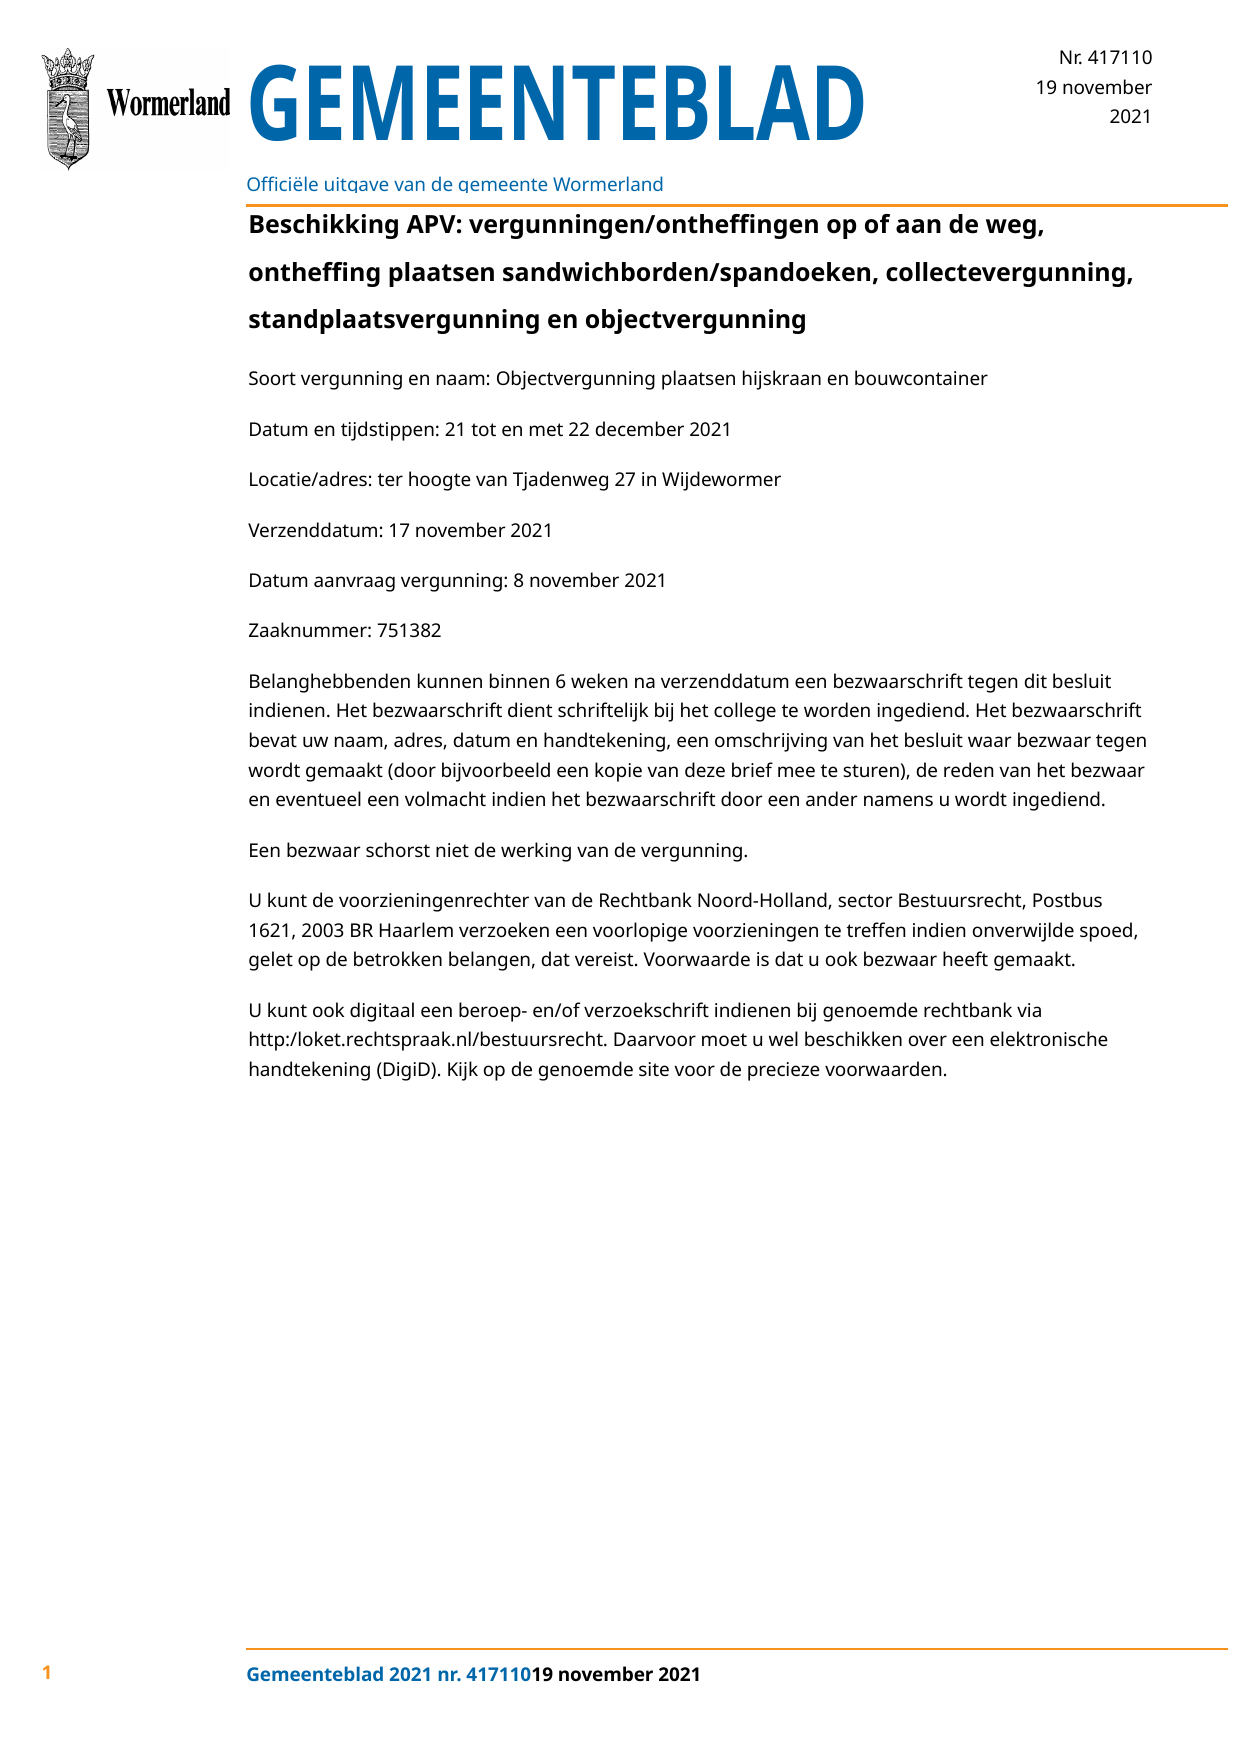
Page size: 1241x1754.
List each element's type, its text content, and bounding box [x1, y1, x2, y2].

text Een bezwaar schorst niet de werking van de vergunning. [248, 837, 1152, 862]
text Datum en tijdstippen: 21 tot en met 22 december 2021 [248, 416, 1152, 442]
text Locatie/adres: ter hoogte van Tjadenweg 27 in Wijdewormer [248, 466, 1152, 492]
text U kunt ook digitaal een beroep- en/of verzoekschrift indienen bij genoemde rechtbank via http:/loket.rechtspraak.nl/bestuursrecht. Daarvoor moet u wel beschikken over een elektronische handtekening (DigiD). Kijk op de genoemde site voor de precieze voorwaarden. [248, 997, 1152, 1082]
text Belanghebbenden kunnen binnen 6 weken na verzenddatum een bezwaarschrift tegen dit besluit indienen. Het bezwaarschrift dient schriftelijk bij het college te worden ingediend. Het bezwaarschrift bevat uw naam, adres, datum en handtekening, een omschrijving van het besluit waar bezwaar tegen wordt gemaakt (door bijvoorbeeld een kopie van deze brief mee te sturen), de reden van het bezwaar en eventueel een volmacht indien het bezwaarschrift door een ander namens u wordt ingediend. [248, 668, 1152, 812]
picture [41, 47, 231, 172]
text Zaaknummer: 751382 [248, 618, 1152, 643]
text Beschikking APV: vergunningen/ontheffingen op of aan de weg, ontheffing plaatsen sandwichborden/spandoeken, collectevergunning, standplaatsvergunning en objectvergunning [248, 207, 1152, 336]
text Soort vergunning en naam: Objectvergunning plaatsen hijskraan en bouwcontainer [248, 366, 1152, 391]
text Verzenddatum: 17 november 2021 [248, 517, 1152, 542]
text Datum aanvraag vergunning: 8 november 2021 [248, 567, 1152, 593]
text U kunt de voorzieningenrechter van de Rechtbank Noord-Holland, sector Bestuursrecht, Postbus 1621, 2003 BR Haarlem verzoeken een voorlopige voorzieningen te treffen indien onverwijlde spoed, gelet op de betrokken belangen, dat vereist. Voorwaarde is dat u ook bezwaar heeft gemaakt. [248, 887, 1152, 972]
